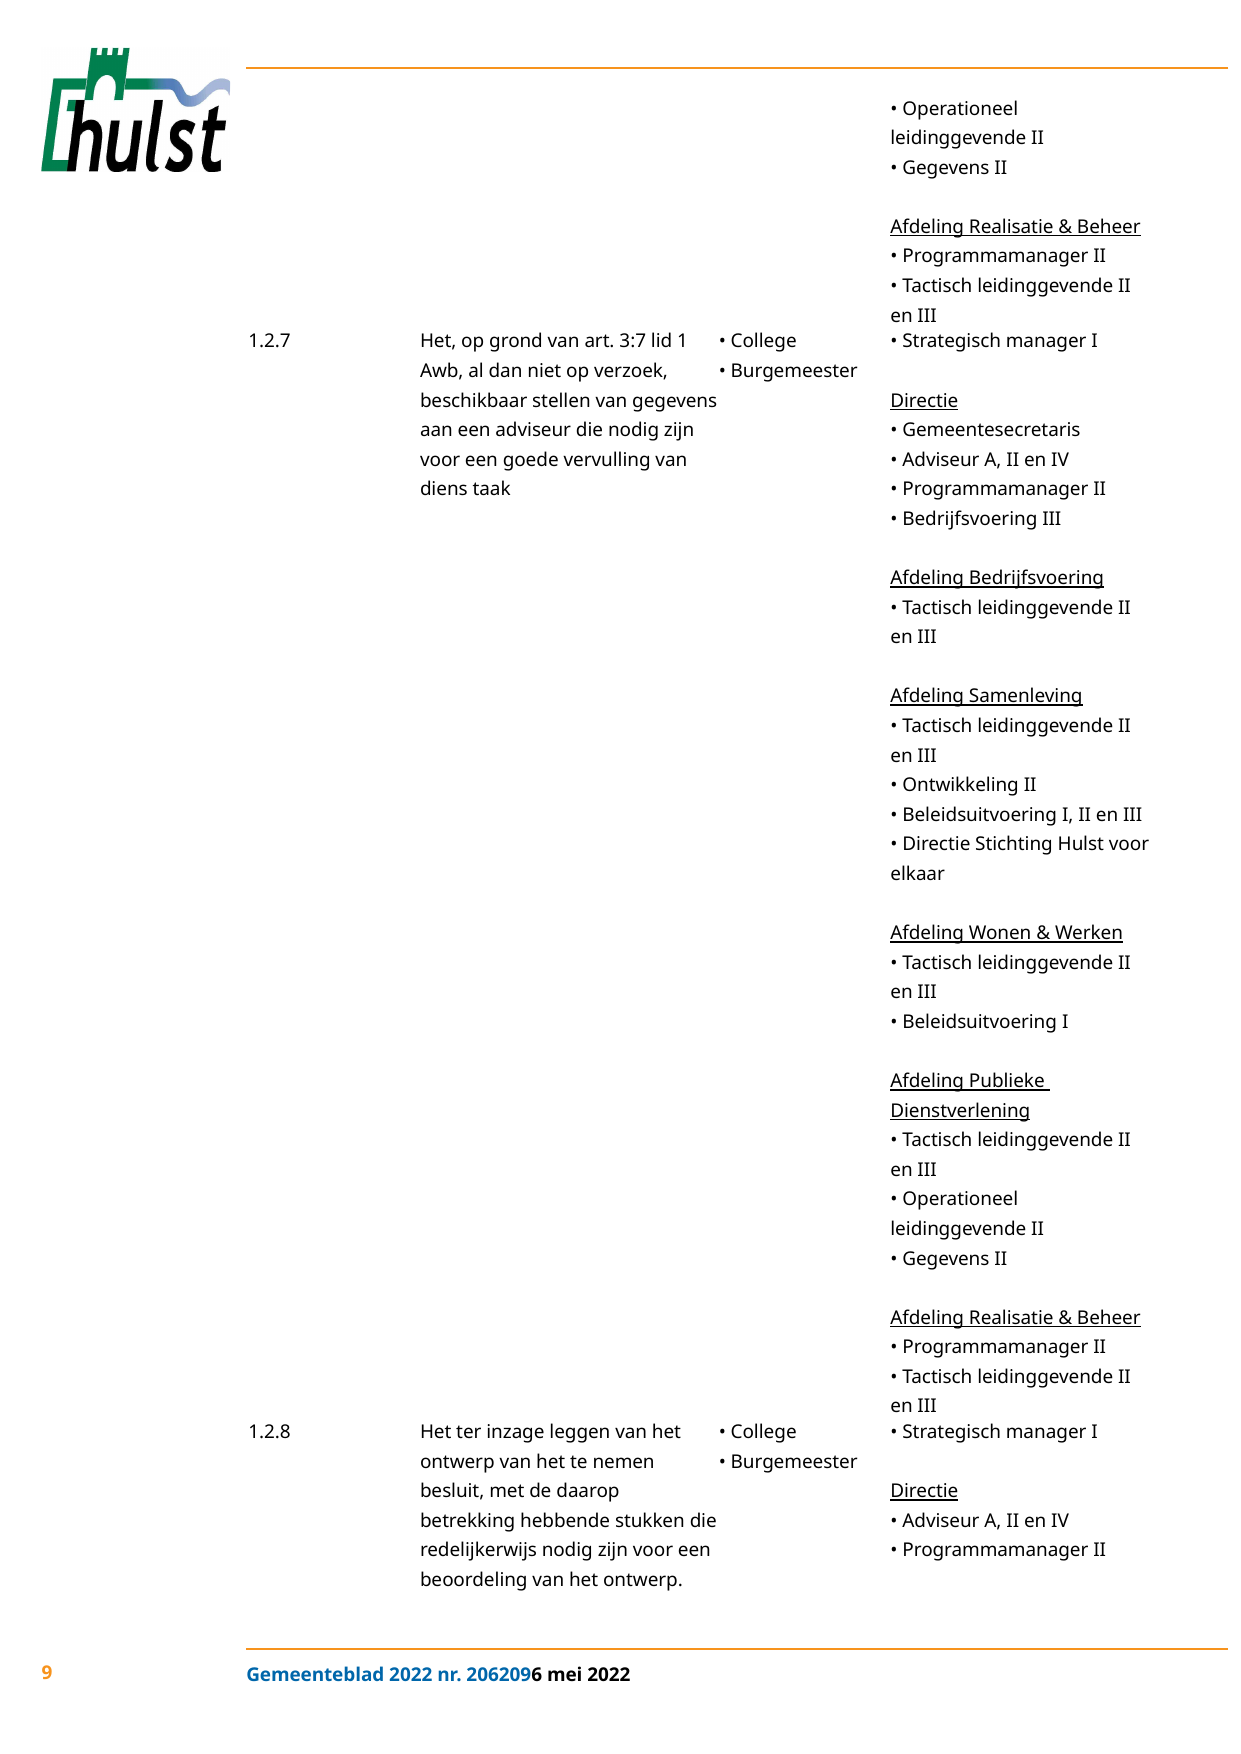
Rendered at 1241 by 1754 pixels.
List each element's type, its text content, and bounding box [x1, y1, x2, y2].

table_cell [248, 95, 420, 328]
table_cell • College • Burgemeester [719, 328, 890, 1418]
table_cell 1.2.8 [248, 1418, 420, 1592]
table_cell • College • Burgemeester [719, 1418, 890, 1592]
table_cell [420, 95, 718, 328]
table_cell Het, op grond van art. 3:7 lid 1 Awb, al dan niet op verzoek, beschikbaar stellen van gegevens aan een adviseur die nodig zijn voor een goede vervulling van diens taak [420, 328, 718, 1418]
table_cell • Strategisch manager I Directie • Gemeentesecretaris • Adviseur A, II en IV • Programmamanager II • Bedrijfsvoering III Afdeling Bedrijfsvoering • Tactisch leidinggevende II en III Afdeling Samenleving • Tactisch leidinggevende II en III • Ontwikkeling II • Beleidsuitvoering I, II en III • Directie Stichting Hulst voor elkaar Afdeling Wonen & Werken • Tactisch leidinggevende II en III • Beleidsuitvoering I Afdeling Publieke Dienstverlening • Tactisch leidinggevende II en III • Operationeel leidinggevende II • Gegevens II Afdeling Realisatie & Beheer • Programmamanager II • Tactisch leidinggevende II en III [890, 328, 1152, 1418]
picture [41, 47, 231, 172]
table_cell 1.2.7 [248, 328, 420, 1418]
table_cell • Operationeel leidinggevende II • Gegevens II Afdeling Realisatie & Beheer • Programmamanager II • Tactisch leidinggevende II en III [890, 95, 1152, 328]
table_cell • Strategisch manager I Directie • Adviseur A, II en IV • Programmamanager II [890, 1418, 1152, 1592]
table_cell Het ter inzage leggen van het ontwerp van het te nemen besluit, met de daarop betrekking hebbende stukken die redelijkerwijs nodig zijn voor een beoordeling van het ontwerp. [420, 1418, 718, 1592]
table_cell [719, 95, 890, 328]
